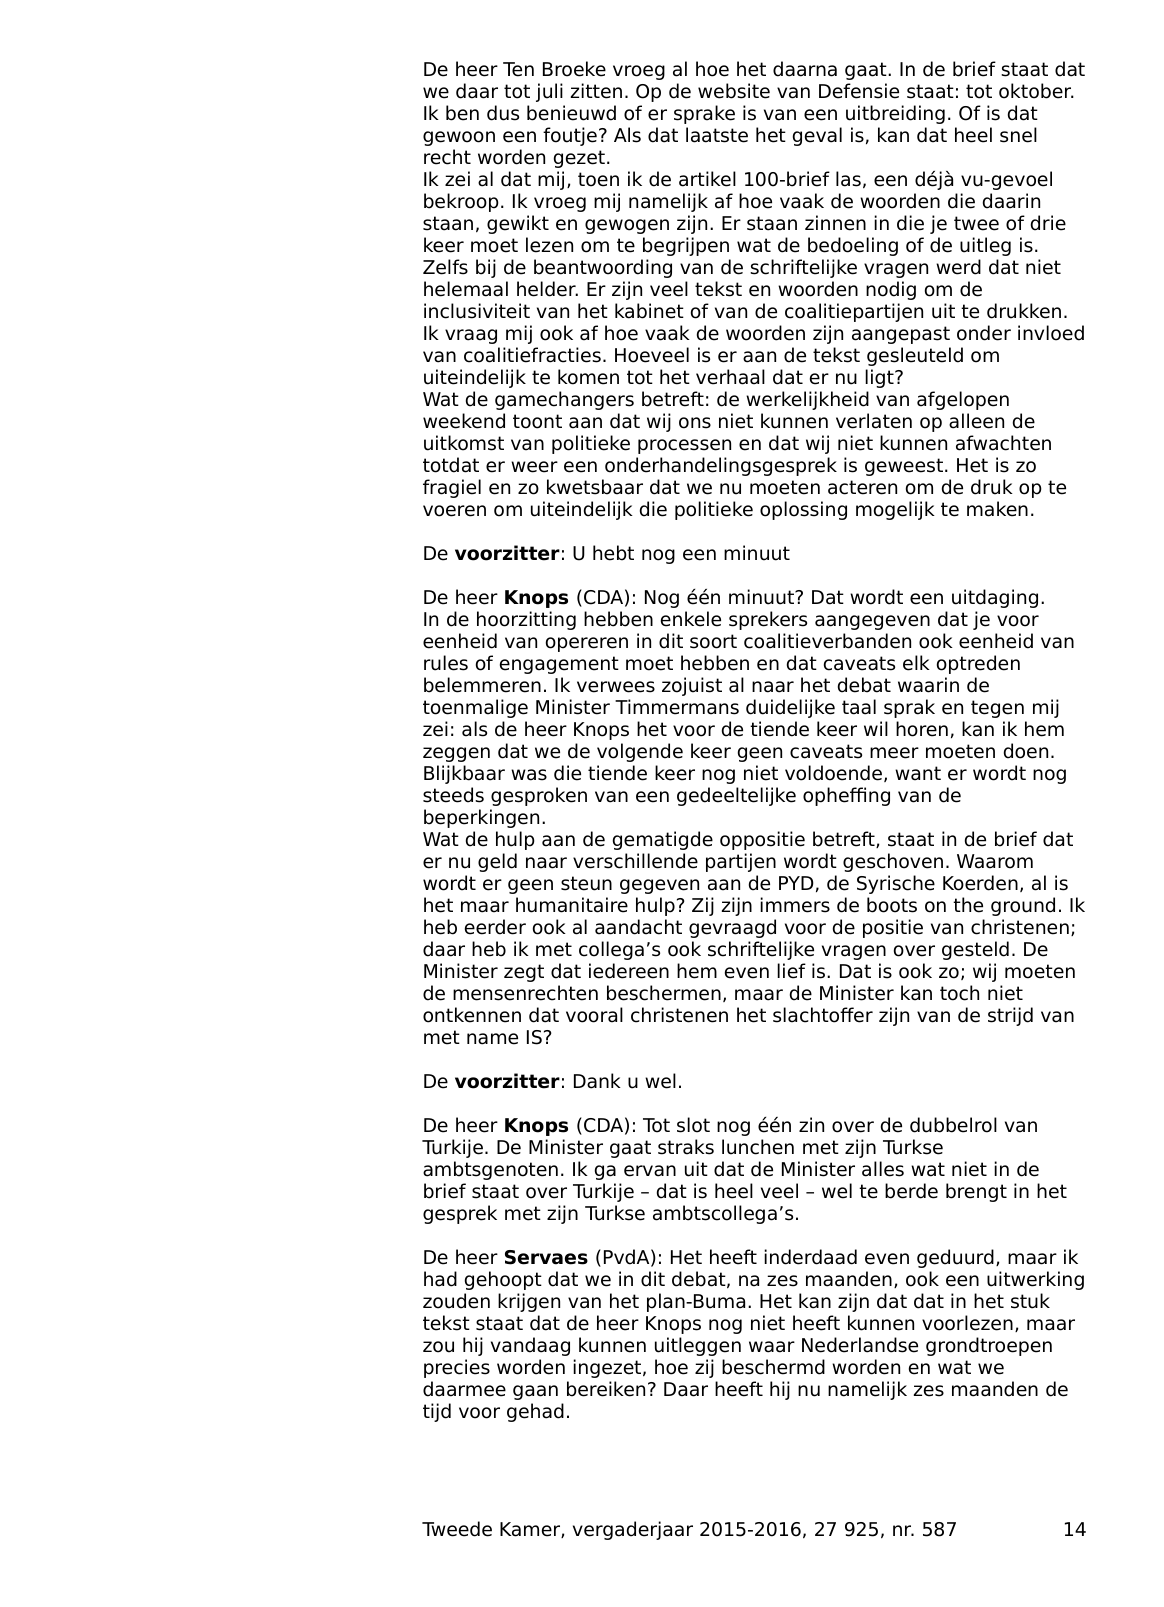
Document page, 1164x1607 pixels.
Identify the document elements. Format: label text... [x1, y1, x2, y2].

text De heer Knops (CDA): Nog één minuut? Dat wordt een uitdaging. [422, 587, 1087, 609]
text Ik zei al dat mij, toen ik de artikel 100-brief las, een déjà vu-gevoel bekroop. Ik vroeg mij namelijk af hoe vaak de woorden die daarin staan, gewikt en gewogen zijn. Er staan zinnen in die je twee of drie keer moet lezen om te begrijpen wat de bedoeling of de uitleg is. Zelfs bij de beantwoording van de schriftelijke vragen werd dat niet helemaal helder. Er zijn veel tekst en woorden nodig om de inclusiviteit van het kabinet of van de coalitiepartijen uit te drukken. Ik vraag mij ook af hoe vaak de woorden zijn aangepast onder invloed van coalitiefracties. Hoeveel is er aan de tekst gesleuteld om uiteindelijk te komen tot het verhaal dat er nu ligt? [422, 169, 1087, 389]
text De heer Knops (CDA): Tot slot nog één zin over de dubbelrol van Turkije. De Minister gaat straks lunchen met zijn Turkse ambtsgenoten. Ik ga ervan uit dat de Minister alles wat niet in de brief staat over Turkije – dat is heel veel – wel te berde brengt in het gesprek met zijn Turkse ambtscollega’s. [422, 1115, 1087, 1225]
text De heer Ten Broeke vroeg al hoe het daarna gaat. In de brief staat dat we daar tot juli zitten. Op de website van Defensie staat: tot oktober. Ik ben dus benieuwd of er sprake is van een uitbreiding. Of is dat gewoon een foutje? Als dat laatste het geval is, kan dat heel snel recht worden gezet. [422, 59, 1087, 169]
text In de hoorzitting hebben enkele sprekers aangegeven dat je voor eenheid van opereren in dit soort coalitieverbanden ook eenheid van rules of engagement moet hebben en dat caveats elk optreden belemmeren. Ik verwees zojuist al naar het debat waarin de toenmalige Minister Timmermans duidelijke taal sprak en tegen mij zei: als de heer Knops het voor de tiende keer wil horen, kan ik hem zeggen dat we de volgende keer geen caveats meer moeten doen. Blijkbaar was die tiende keer nog niet voldoende, want er wordt nog steeds gesproken van een gedeeltelijke opheffing van de beperkingen. [422, 609, 1087, 829]
text De voorzitter: Dank u wel. [422, 1071, 1087, 1093]
text Wat de gamechangers betreft: de werkelijkheid van afgelopen weekend toont aan dat wij ons niet kunnen verlaten op alleen de uitkomst van politieke processen en dat wij niet kunnen afwachten totdat er weer een onderhandelingsgesprek is geweest. Het is zo fragiel en zo kwetsbaar dat we nu moeten acteren om de druk op te voeren om uiteindelijk die politieke oplossing mogelijk te maken. [422, 389, 1087, 521]
text De voorzitter: U hebt nog een minuut [422, 543, 1087, 565]
text De heer Servaes (PvdA): Het heeft inderdaad even geduurd, maar ik had gehoopt dat we in dit debat, na zes maanden, ook een uitwerking zouden krijgen van het plan-Buma. Het kan zijn dat dat in het stuk tekst staat dat de heer Knops nog niet heeft kunnen voorlezen, maar zou hij vandaag kunnen uitleggen waar Nederlandse grondtroepen precies worden ingezet, hoe zij beschermd worden en wat we daarmee gaan bereiken? Daar heeft hij nu namelijk zes maanden de tijd voor gehad. [422, 1247, 1087, 1423]
text Wat de hulp aan de gematigde oppositie betreft, staat in de brief dat er nu geld naar verschillende partijen wordt geschoven. Waarom wordt er geen steun gegeven aan de PYD, de Syrische Koerden, al is het maar humanitaire hulp? Zij zijn immers de boots on the ground. Ik heb eerder ook al aandacht gevraagd voor de positie van christenen; daar heb ik met collega’s ook schriftelijke vragen over gesteld. De Minister zegt dat iedereen hem even lief is. Dat is ook zo; wij moeten de mensenrechten beschermen, maar de Minister kan toch niet ontkennen dat vooral christenen het slachtoffer zijn van de strijd van met name IS? [422, 829, 1087, 1048]
